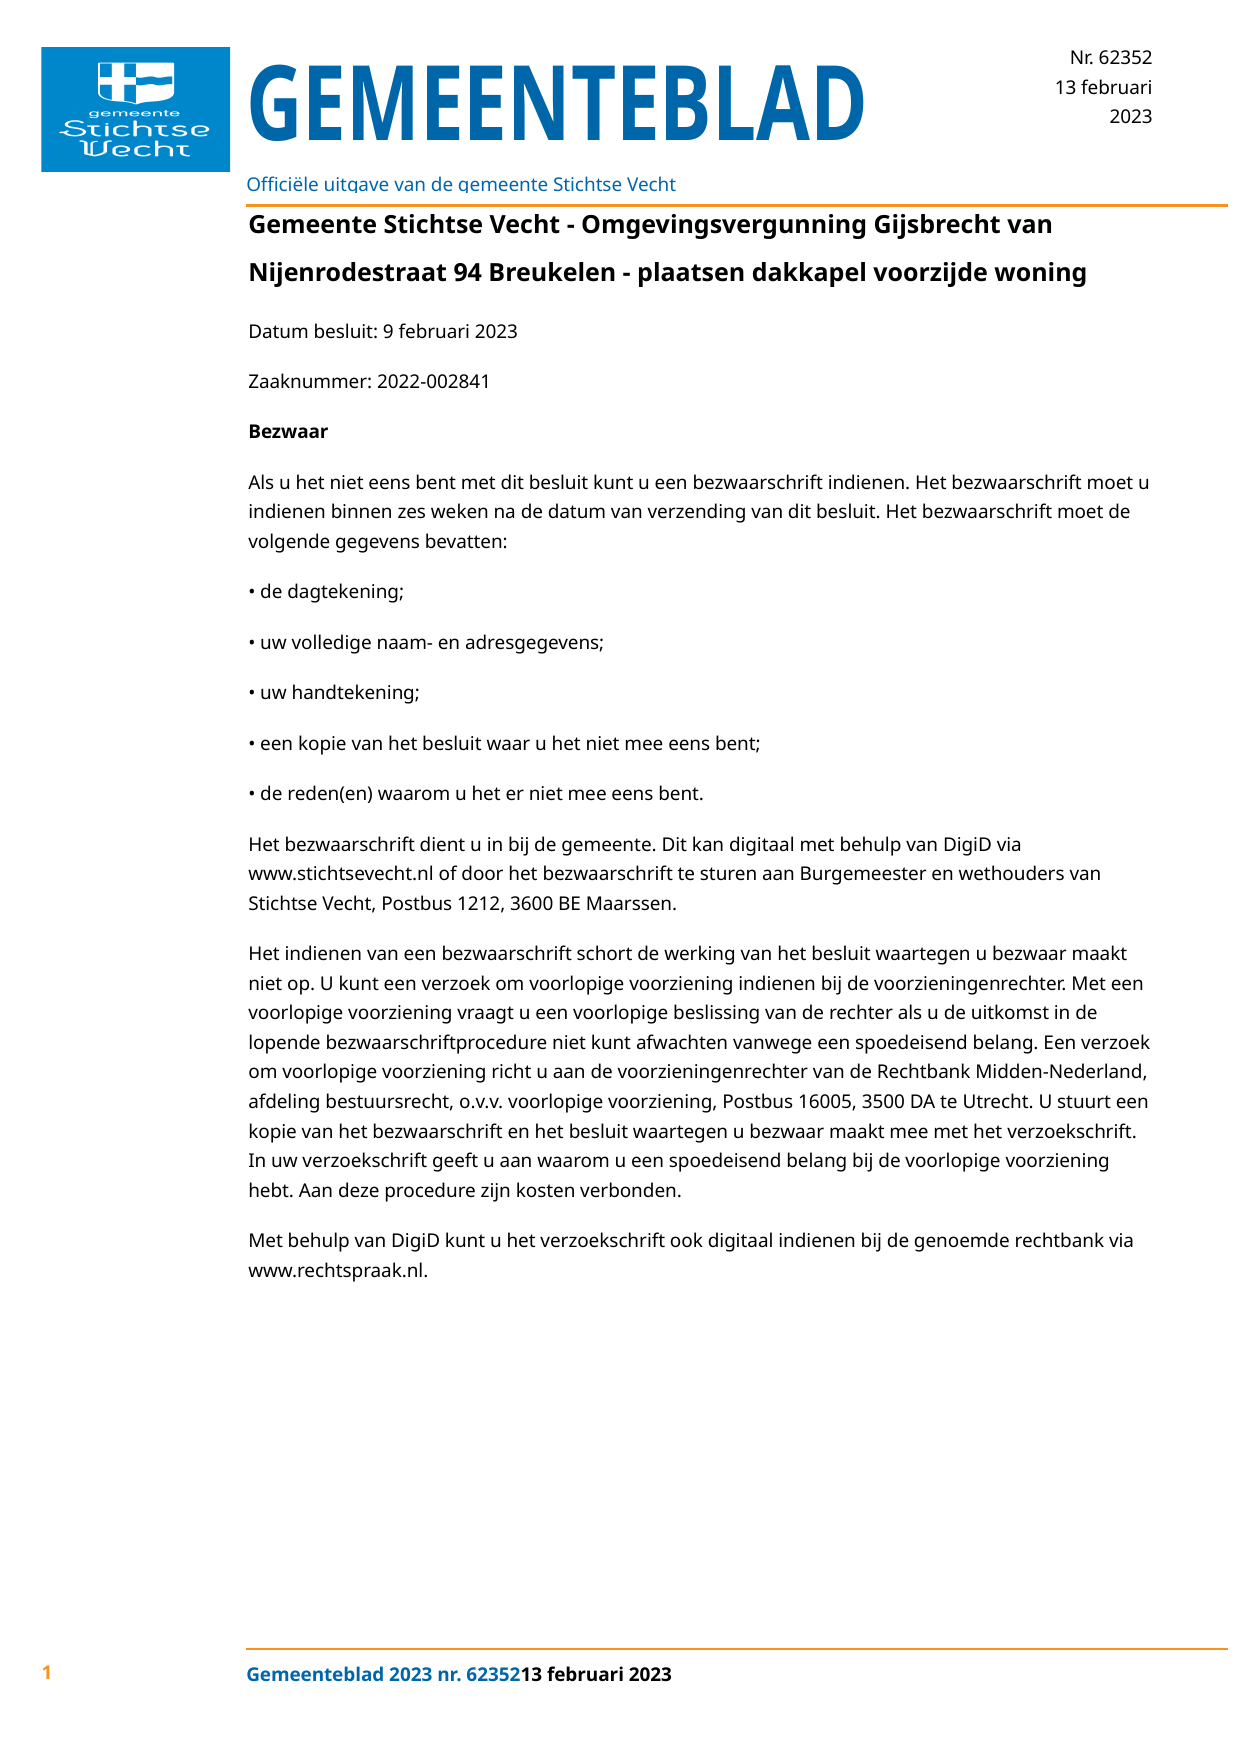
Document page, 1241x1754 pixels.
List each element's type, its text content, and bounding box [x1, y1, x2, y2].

text • een kopie van het besluit waar u het niet mee eens bent; [248, 730, 1152, 756]
text Datum besluit: 9 februari 2023 [248, 318, 1152, 344]
text Het indienen van een bezwaarschrift schort de werking van het besluit waartegen u bezwaar maakt niet op. U kunt een verzoek om voorlopige voorziening indienen bij de voorzieningenrechter. Met een voorlopige voorziening vraagt u een voorlopige beslissing van de rechter als u de uitkomst in de lopende bezwaarschriftprocedure niet kunt afwachten vanwege een spoedeisend belang. Een verzoek om voorlopige voorziening richt u aan de voorzieningenrechter van de Rechtbank Midden-Nederland, afdeling bestuursrecht, o.v.v. voorlopige voorziening, Postbus 16005, 3500 DA te Utrecht. U stuurt een kopie van het bezwaarschrift en het besluit waartegen u bezwaar maakt mee met het verzoekschrift. In uw verzoekschrift geeft u aan waarom u een spoedeisend belang bij de voorlopige voorziening hebt. Aan deze procedure zijn kosten verbonden. [248, 940, 1152, 1203]
text • uw handtekening; [248, 679, 1152, 705]
text • de dagtekening; [248, 579, 1152, 604]
text Het bezwaarschrift dient u in bij de gemeente. Dit kan digitaal met behulp van DigiD via www.stichtsevecht.nl of door het bezwaarschrift te sturen aan Burgemeester en wethouders van Stichtse Vecht, Postbus 1212, 3600 BE Maarssen. [248, 831, 1152, 916]
picture [99, 63, 135, 101]
text Zaaknummer: 2022-002841 [248, 368, 1152, 394]
text • uw volledige naam- en adresgegevens; [248, 629, 1152, 655]
picture [137, 63, 174, 103]
text Als u het niet eens bent met dit besluit kunt u een bezwaarschrift indienen. Het bezwaarschrift moet u indienen binnen zes weken na de datum van verzending van dit besluit. Het bezwaarschrift moet de volgende gegevens bevatten: [248, 469, 1152, 554]
text • de reden(en) waarom u het er niet mee eens bent. [248, 780, 1152, 806]
text Gemeente Stichtse Vecht - Omgevingsvergunning Gijsbrecht van Nijenrodestraat 94 Breukelen - plaatsen dakkapel voorzijde woning [248, 207, 1152, 288]
text Met behulp van DigiD kunt u het verzoekschrift ook digitaal indienen bij de genoemde rechtbank via www.rechtspraak.nl. [248, 1227, 1152, 1283]
text Bezwaar [248, 419, 1152, 444]
